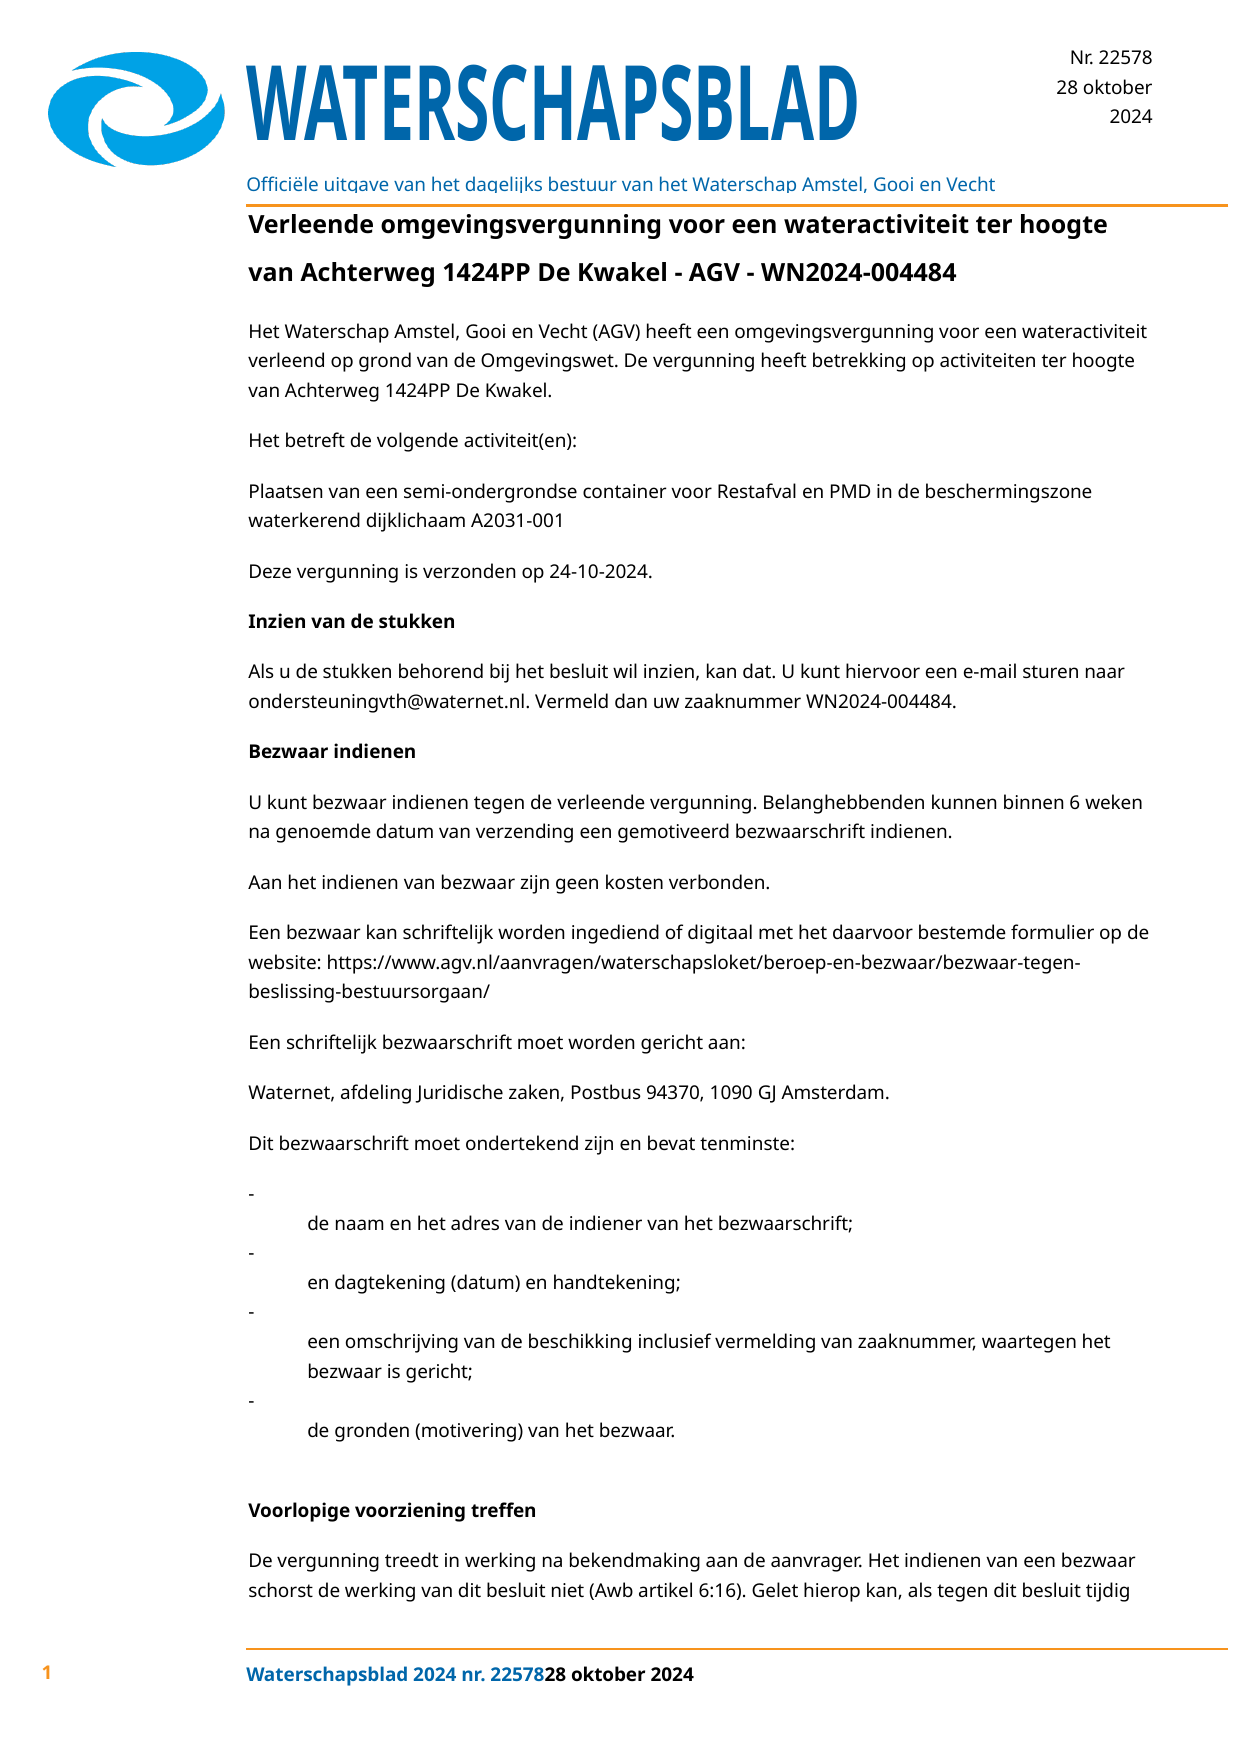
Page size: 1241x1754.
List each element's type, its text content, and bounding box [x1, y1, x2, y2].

list de naam en het adres van de indiener van het bezwaarschrift; [248, 1210, 1152, 1236]
text Dit bezwaarschrift moet ondertekend zijn en bevat tenminste: [248, 1130, 1152, 1156]
text Verleende omgevingsvergunning voor een wateractiviteit ter hoogte van Achterweg 1424PP De Kwakel - AGV - WN2024-004484 [248, 207, 1152, 288]
text Aan het indienen van bezwaar zijn geen kosten verbonden. [248, 869, 1152, 895]
text Bezwaar indienen [248, 739, 1152, 764]
text Plaatsen van een semi-ondergrondse container voor Restafval en PMD in de beschermingszone waterkerend dijklichaam A2031-001 [248, 478, 1152, 533]
text Deze vergunning is verzonden op 24-10-2024. [248, 558, 1152, 584]
text Het betreft de volgende activiteit(en): [248, 427, 1152, 453]
text De vergunning treedt in werking na bekendmaking aan de aanvrager. Het indienen van een bezwaar schorst de werking van dit besluit niet (Awb artikel 6:16). Gelet hierop kan, als tegen dit besluit tijdig [248, 1547, 1152, 1603]
text Voorlopige voorziening treffen [248, 1497, 1152, 1523]
list en dagtekening (datum) en handtekening; [248, 1269, 1152, 1295]
text Waternet, afdeling Juridische zaken, Postbus 94370, 1090 GJ Amsterdam. [248, 1079, 1152, 1105]
text Een schriftelijk bezwaarschrift moet worden gericht aan: [248, 1029, 1152, 1055]
list de gronden (motivering) van het bezwaar. [248, 1417, 1152, 1443]
picture [41, 47, 231, 172]
list een omschrijving van de beschikking inclusief vermelding van zaaknummer, waartegen het bezwaar is gericht; [248, 1328, 1152, 1384]
text Het Waterschap Amstel, Gooi en Vecht (AGV) heeft een omgevingsvergunning voor een wateractiviteit verleend op grond van de Omgevingswet. De vergunning heeft betrekking op activiteiten ter hoogte van Achterweg 1424PP De Kwakel. [248, 318, 1152, 403]
text Inzien van de stukken [248, 608, 1152, 634]
text Een bezwaar kan schriftelijk worden ingediend of digitaal met het daarvoor bestemde formulier op de website: https://www.agv.nl/aanvragen/waterschapsloket/beroep-en-bezwaar/bezwaar-tegen-beslissing-bestuursorgaan/ [248, 919, 1152, 1004]
text U kunt bezwaar indienen tegen de verleende vergunning. Belanghebbenden kunnen binnen 6 weken na genoemde datum van verzending een gemotiveerd bezwaarschrift indienen. [248, 789, 1152, 844]
text Als u de stukken behorend bij het besluit wil inzien, kan dat. U kunt hiervoor een e-mail sturen naar ondersteuningvth@waternet.nl. Vermeld dan uw zaaknummer WN2024-004484. [248, 659, 1152, 714]
